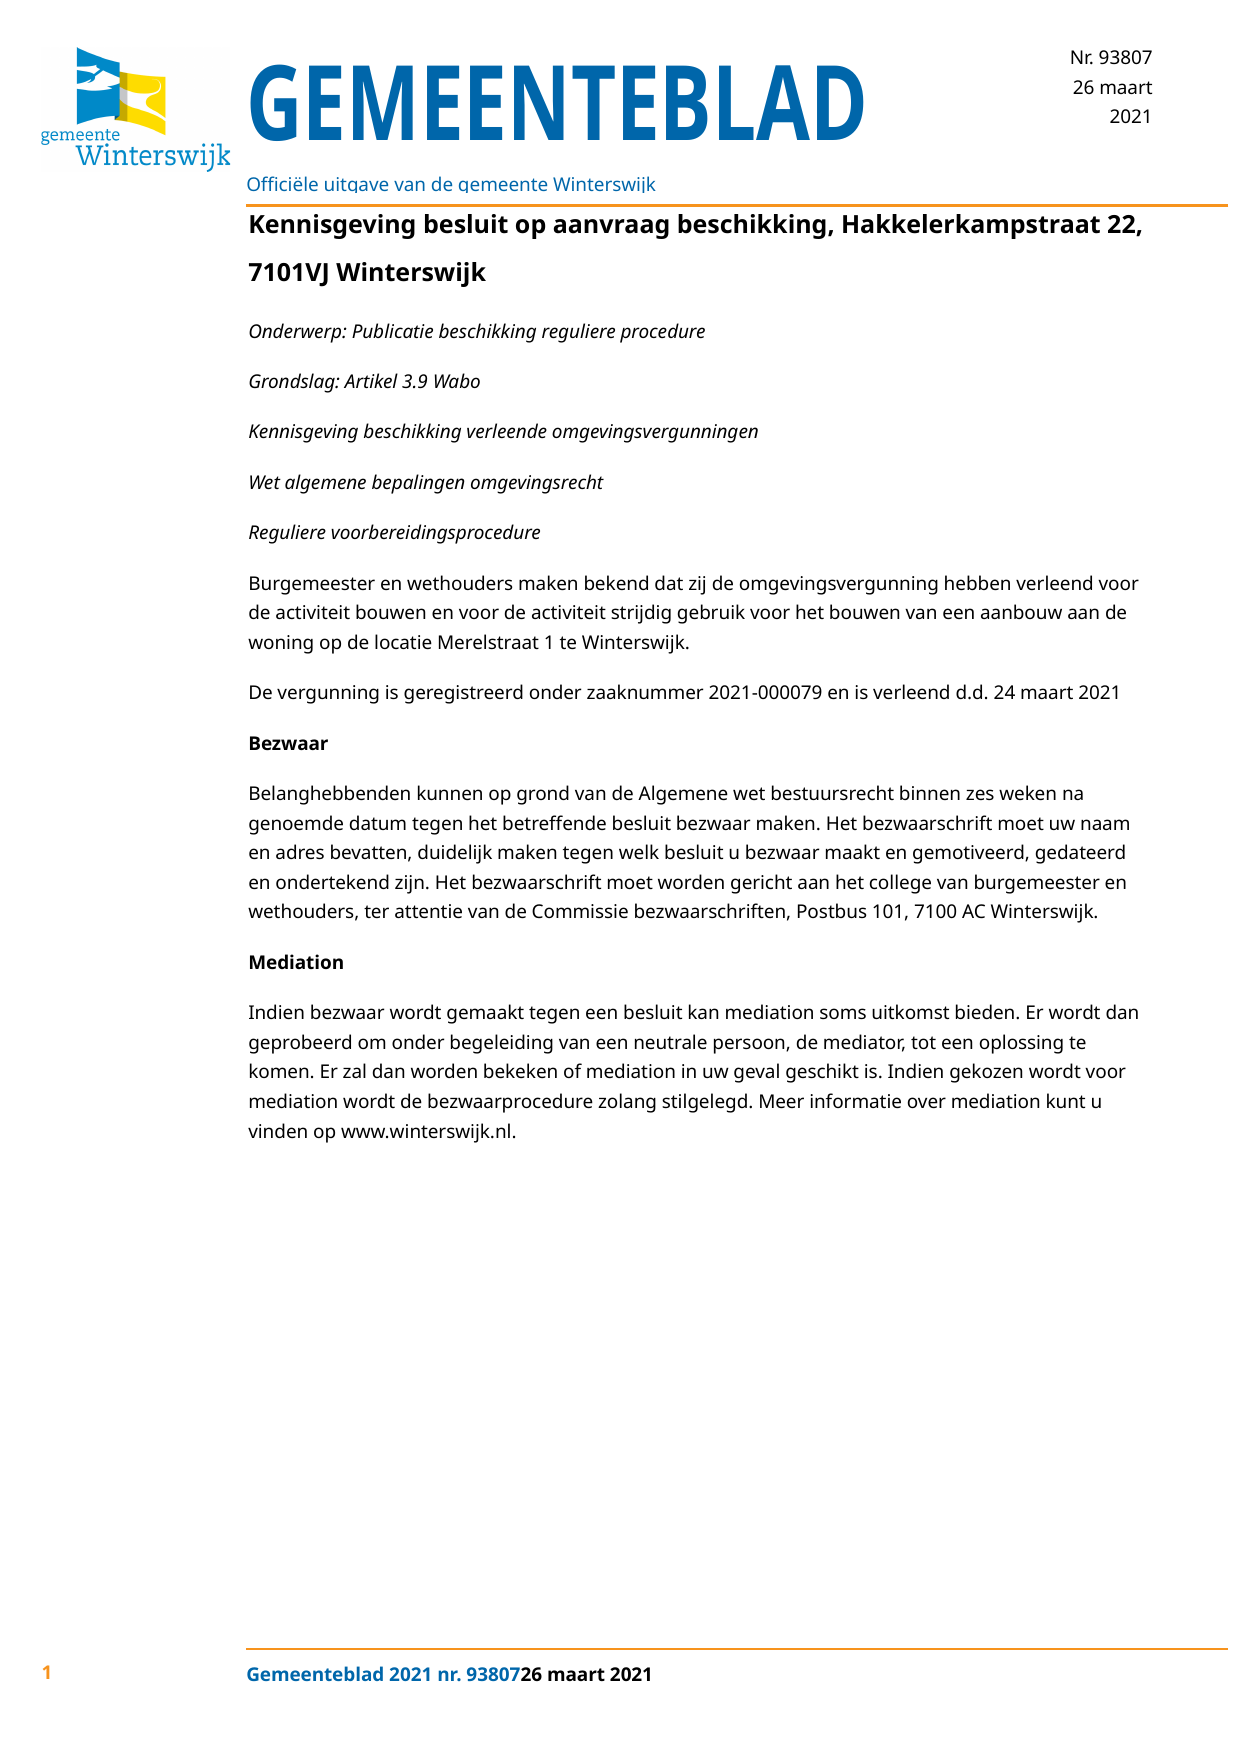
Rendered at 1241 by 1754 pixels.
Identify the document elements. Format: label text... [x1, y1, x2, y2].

text Belanghebbenden kunnen op grond van de Algemene wet bestuursrecht binnen zes weken na genoemde datum tegen het betreffende besluit bezwaar maken. Het bezwaarschrift moet uw naam en adres bevatten, duidelijk maken tegen welk besluit u bezwaar maakt en gemotiveerd, gedateerd en ondertekend zijn. Het bezwaarschrift moet worden gericht aan het college van burgemeester en wethouders, ter attentie van de Commissie bezwaarschriften, Postbus 101, 7100 AC Winterswijk. [248, 780, 1152, 924]
text Indien bezwaar wordt gemaakt tegen een besluit kan mediation soms uitkomst bieden. Er wordt dan geprobeerd om onder begeleiding van een neutrale persoon, de mediator, tot een oplossing te komen. Er zal dan worden bekeken of mediation in uw geval geschikt is. Indien gekozen wordt voor mediation wordt de bezwaarprocedure zolang stilgelegd. Meer informatie over mediation kunt u vinden op www.winterswijk.nl. [248, 999, 1152, 1144]
text Bezwaar [248, 730, 1152, 756]
text Kennisgeving besluit op aanvraag beschikking, Hakkelerkampstraat 22, 7101VJ Winterswijk [248, 207, 1152, 288]
picture [225, 153, 231, 162]
text Kennisgeving beschikking verleende omgevingsvergunningen [248, 419, 1152, 444]
text Burgemeester en wethouders maken bekend dat zij de omgevingsvergunning hebben verleend voor de activiteit bouwen en voor de activiteit strijdig gebruik voor het bouwen van een aanbouw aan de woning op de locatie Merelstraat 1 te Winterswijk. [248, 570, 1152, 655]
text Mediation [248, 949, 1152, 975]
text De vergunning is geregistreerd onder zaaknummer 2021-000079 en is verleend d.d. 24 maart 2021 [248, 679, 1152, 705]
text Onderwerp: Publicatie beschikking reguliere procedure [248, 318, 1152, 344]
picture [41, 47, 231, 172]
text Grondslag: Artikel 3.9 Wabo [248, 368, 1152, 394]
text Reguliere voorbereidingsprocedure [248, 519, 1152, 545]
text Wet algemene bepalingen omgevingsrecht [248, 469, 1152, 495]
